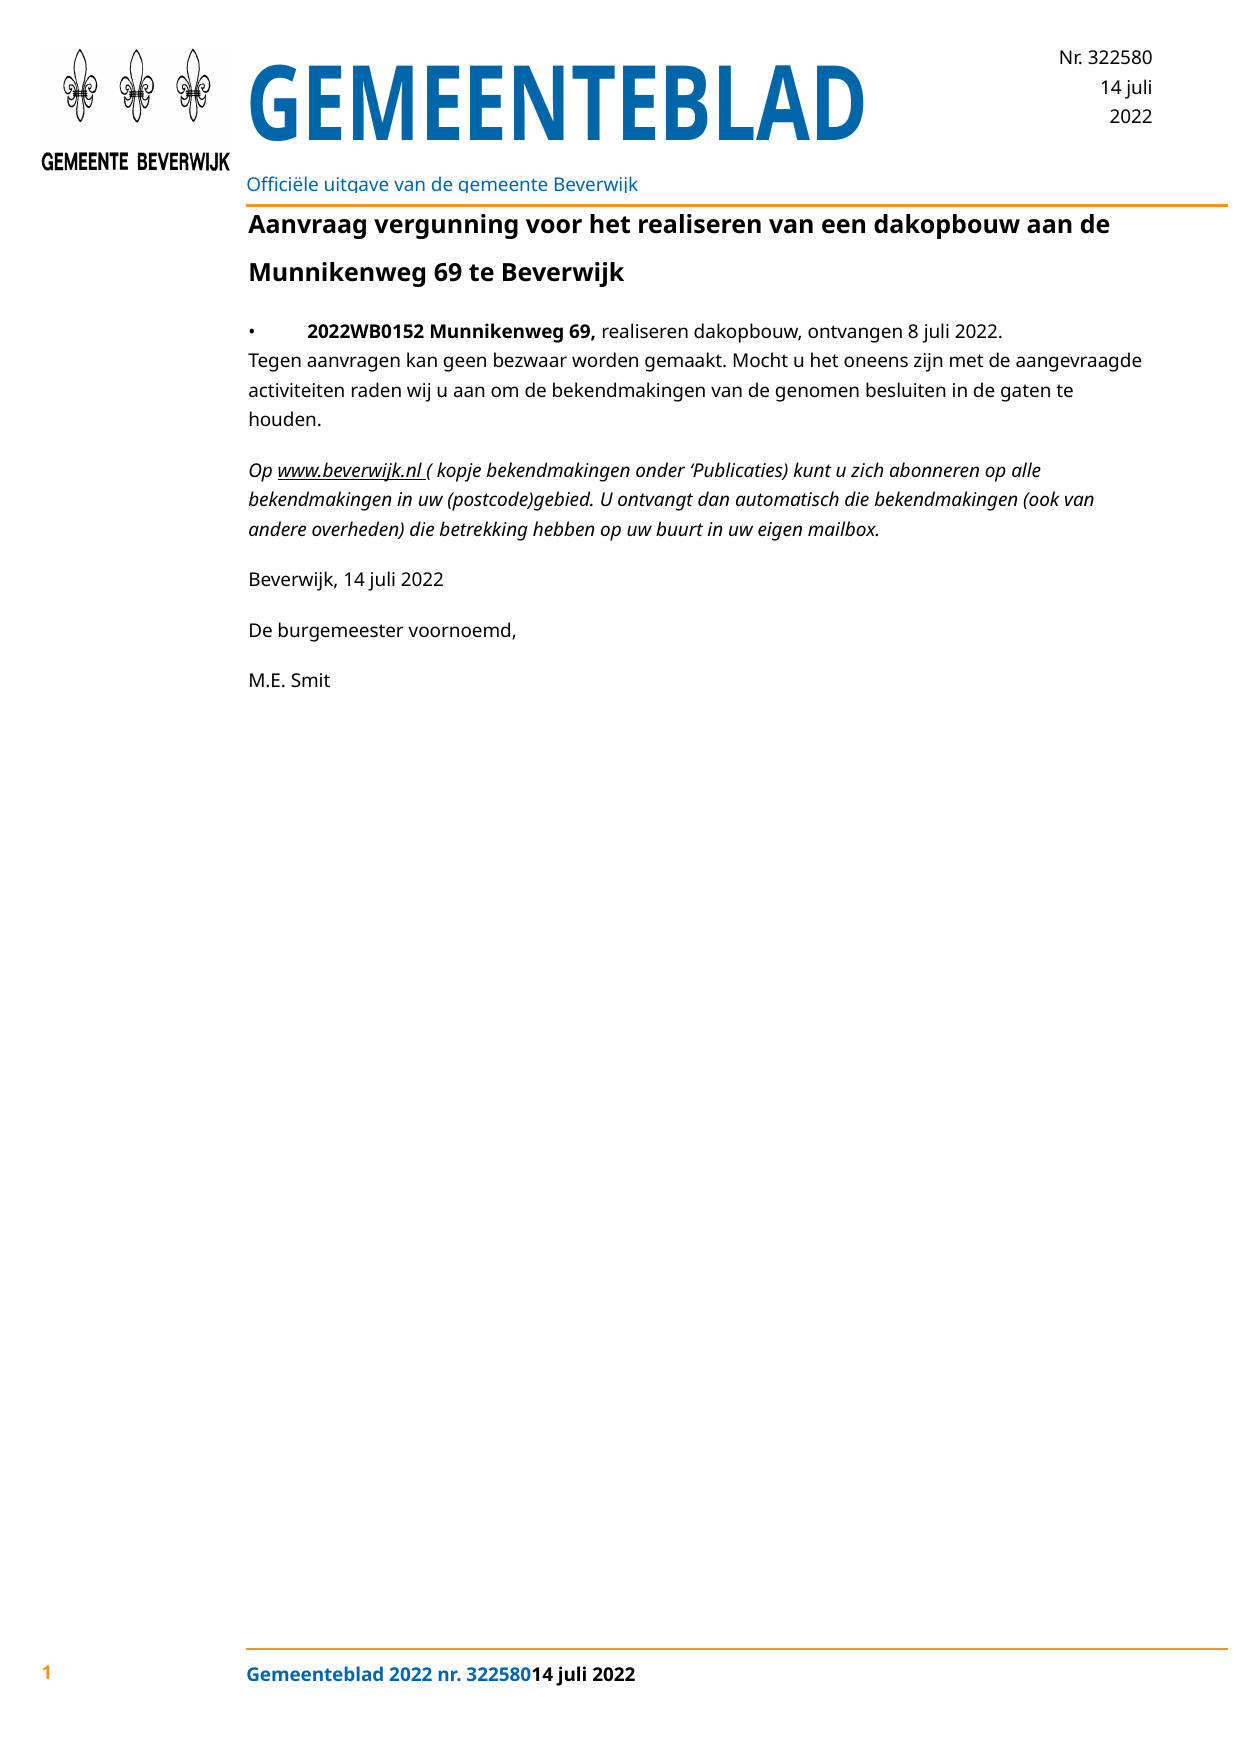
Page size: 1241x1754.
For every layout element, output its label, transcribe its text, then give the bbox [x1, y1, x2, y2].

text Aanvraag vergunning voor het realiseren van een dakopbouw aan de Munnikenweg 69 te Beverwijk [248, 207, 1152, 288]
text M.E. Smit [248, 667, 1152, 693]
picture [41, 47, 231, 172]
text De burgemeester voornoemd, [248, 617, 1152, 643]
text Tegen aanvragen kan geen bezwaar worden gemaakt. Mocht u het oneens zijn met de aangevraagde activiteiten raden wij u aan om de bekendmakingen van de genomen besluiten in de gaten te houden. [248, 347, 1152, 432]
list 2022WB0152 Munnikenweg 69, realiseren dakopbouw, ontvangen 8 juli 2022. [248, 318, 1152, 344]
text Beverwijk, 14 juli 2022 [248, 567, 1152, 592]
text Op www.beverwijk.nl ( kopje bekendmakingen onder ‘Publicaties) kunt u zich abonneren op alle bekendmakingen in uw (postcode)gebied. U ontvangt dan automatisch die bekendmakingen (ook van andere overheden) die betrekking hebben op uw buurt in uw eigen mailbox. [248, 457, 1152, 542]
